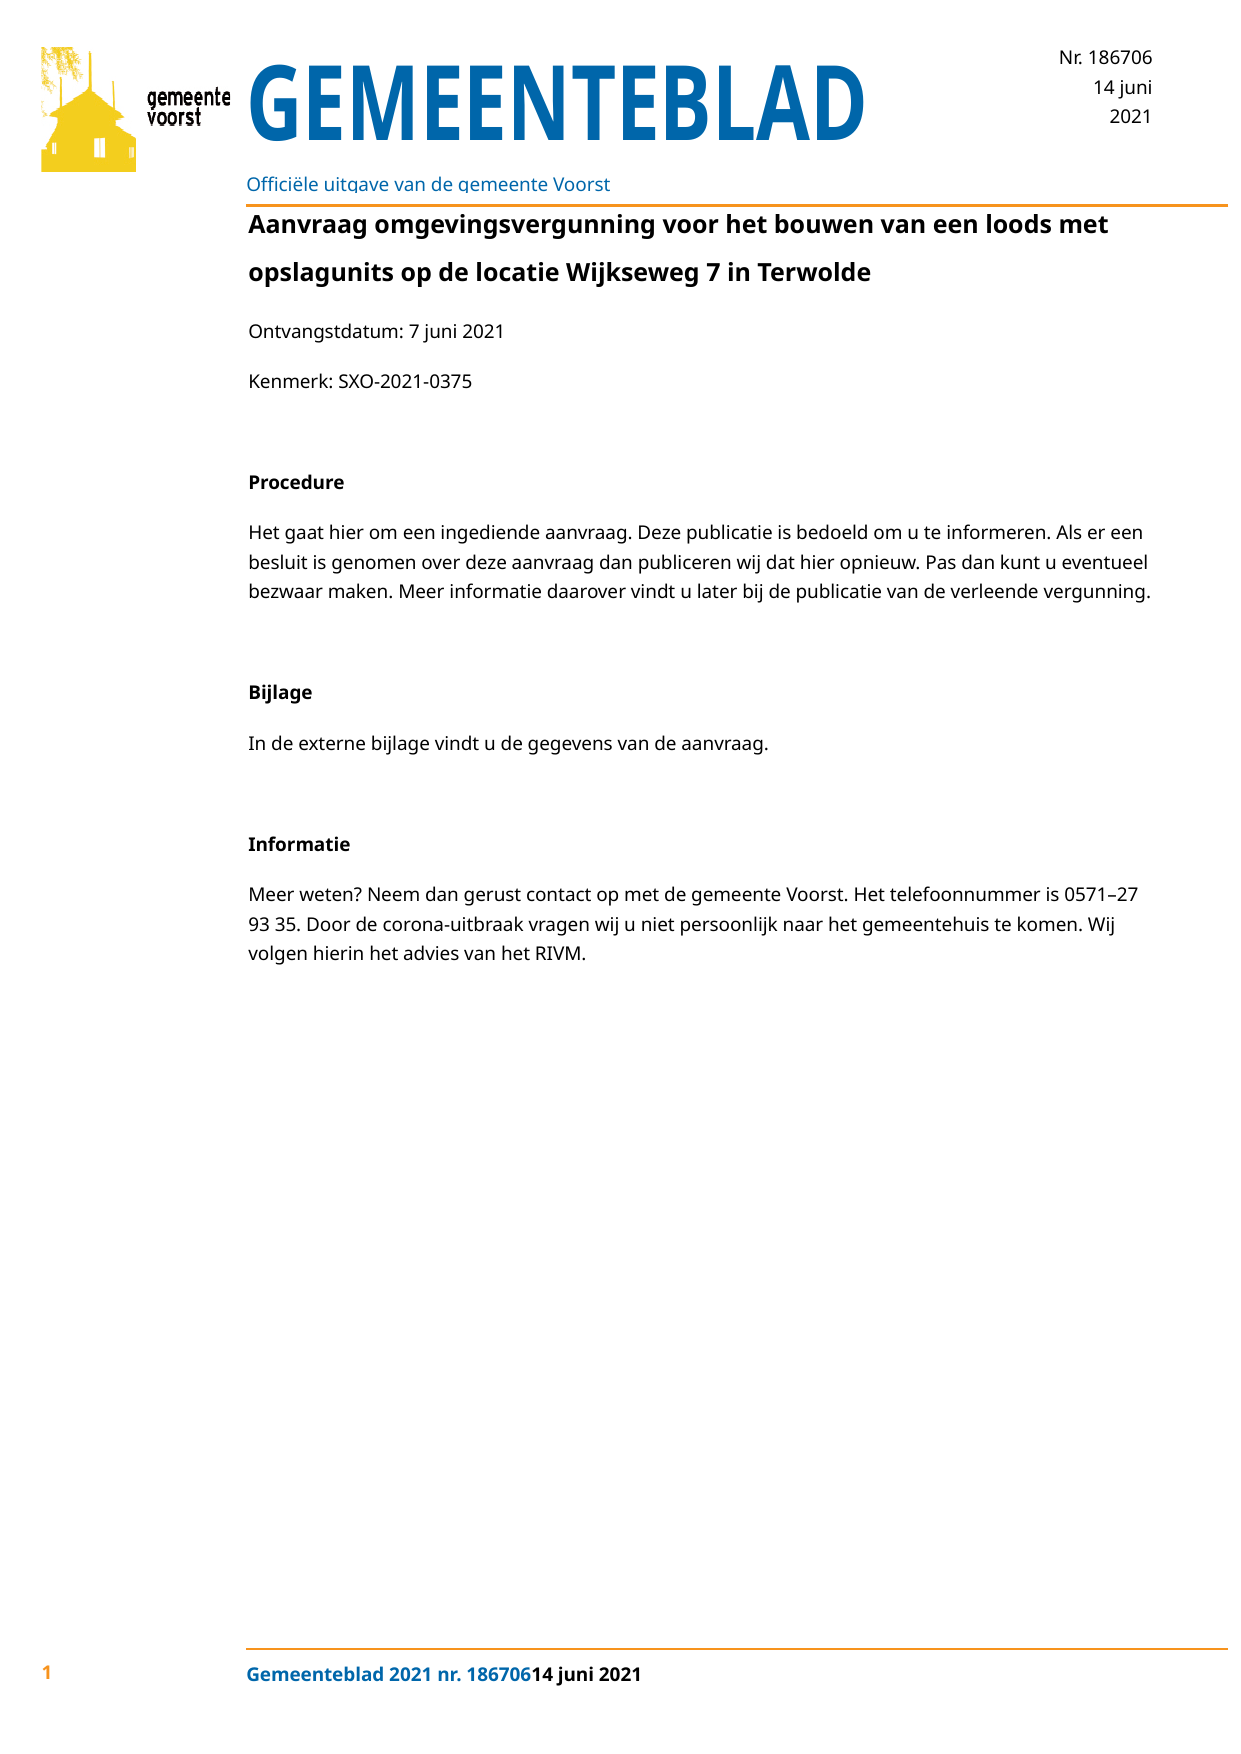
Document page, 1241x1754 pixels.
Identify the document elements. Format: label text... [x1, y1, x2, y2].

text In de externe bijlage vindt u de gegevens van de aanvraag. [248, 730, 1152, 756]
text Ontvangstdatum: 7 juni 2021 [248, 318, 1152, 344]
text Het gaat hier om een ingediende aanvraag. Deze publicatie is bedoeld om u te informeren. Als er een besluit is genomen over deze aanvraag dan publiceren wij dat hier opnieuw. Pas dan kunt u eventueel bezwaar maken. Meer informatie daarover vindt u later bij de publicatie van de verleende vergunning. [248, 519, 1152, 604]
picture [41, 47, 231, 172]
text Meer weten? Neem dan gerust contact op met de gemeente Voorst. Het telefoonnummer is 0571–27 93 35. Door de corona-uitbraak vragen wij u niet persoonlijk naar het gemeentehuis te komen. Wij volgen hierin het advies van het RIVM. [248, 881, 1152, 966]
text Procedure [248, 469, 1152, 495]
text Aanvraag omgevingsvergunning voor het bouwen van een loods met opslagunits op de locatie Wijkseweg 7 in Terwolde [248, 207, 1152, 288]
text Bijlage [248, 679, 1152, 705]
text Kenmerk: SXO-2021-0375 [248, 368, 1152, 394]
text Informatie [248, 831, 1152, 857]
